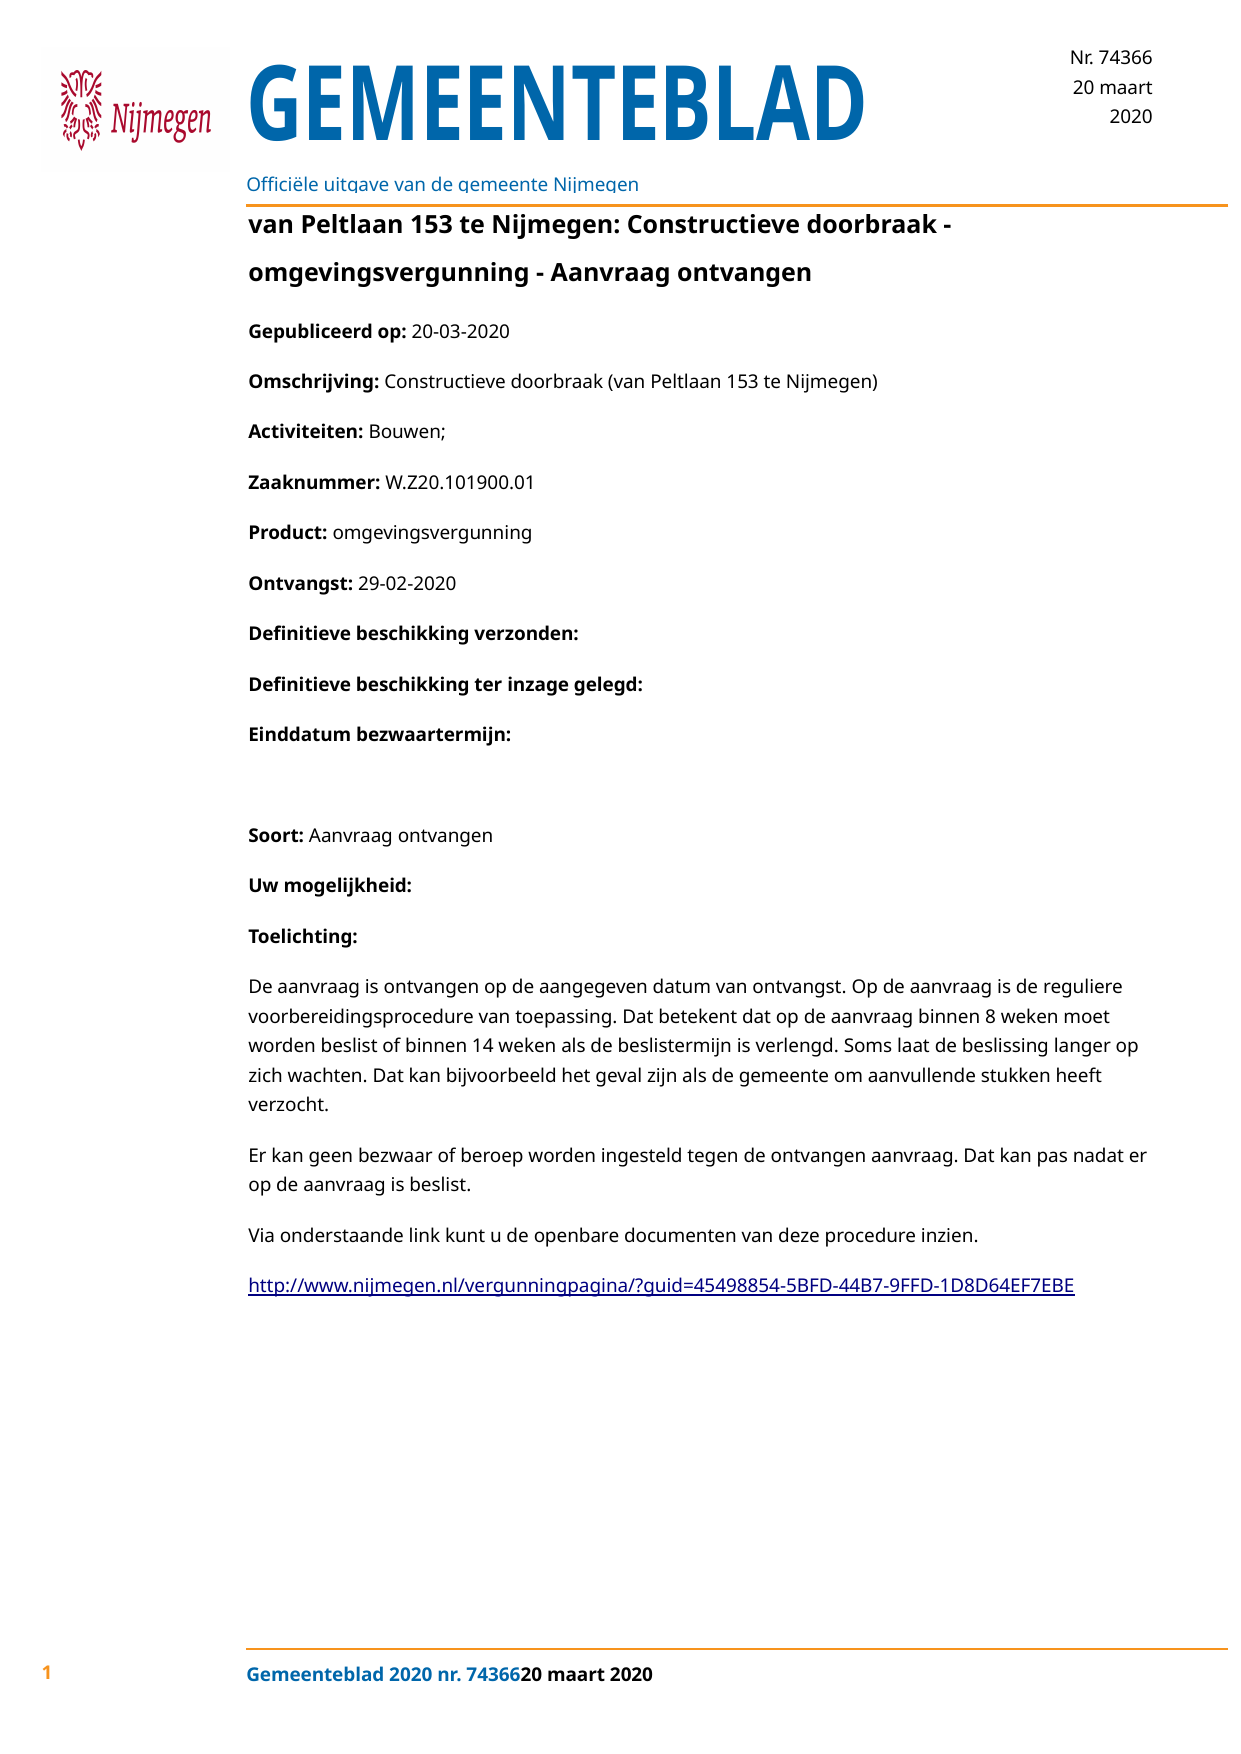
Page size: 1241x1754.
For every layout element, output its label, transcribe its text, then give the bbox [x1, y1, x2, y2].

text Omschrijving: Constructieve doorbraak (van Peltlaan 153 te Nijmegen) [248, 368, 1152, 394]
text Activiteiten: Bouwen; [248, 419, 1152, 444]
text De aanvraag is ontvangen op de aangegeven datum van ontvangst. Op de aanvraag is de reguliere voorbereidingsprocedure van toepassing. Dat betekent dat op de aanvraag binnen 8 weken moet worden beslist of binnen 14 weken als de beslistermijn is verlengd. Soms laat de beslissing langer op zich wachten. Dat kan bijvoorbeeld het geval zijn als de gemeente om aanvullende stukken heeft verzocht. [248, 973, 1152, 1117]
text Gepubliceerd op: 20-03-2020 [248, 318, 1152, 344]
text Er kan geen bezwaar of beroep worden ingesteld tegen de ontvangen aanvraag. Dat kan pas nadat er op de aanvraag is beslist. [248, 1142, 1152, 1197]
text http://www.nijmegen.nl/vergunningpagina/?guid=45498854-5BFD-44B7-9FFD-1D8D64EF7EBE [248, 1272, 1152, 1298]
text Toelichting: [248, 923, 1152, 949]
text Via onderstaande link kunt u de openbare documenten van deze procedure inzien. [248, 1222, 1152, 1248]
text Ontvangst: 29-02-2020 [248, 570, 1152, 596]
text Definitieve beschikking verzonden: [248, 620, 1152, 646]
text Uw mogelijkheid: [248, 872, 1152, 898]
text Product: omgevingsvergunning [248, 519, 1152, 545]
text van Peltlaan 153 te Nijmegen: Constructieve doorbraak - omgevingsvergunning - Aanvraag ontvangen [248, 207, 1152, 288]
text Einddatum bezwaartermijn: [248, 721, 1152, 747]
text Soort: Aanvraag ontvangen [248, 822, 1152, 848]
text Zaaknummer: W.Z20.101900.01 [248, 469, 1152, 495]
text Definitieve beschikking ter inzage gelegd: [248, 671, 1152, 697]
picture [41, 47, 231, 172]
